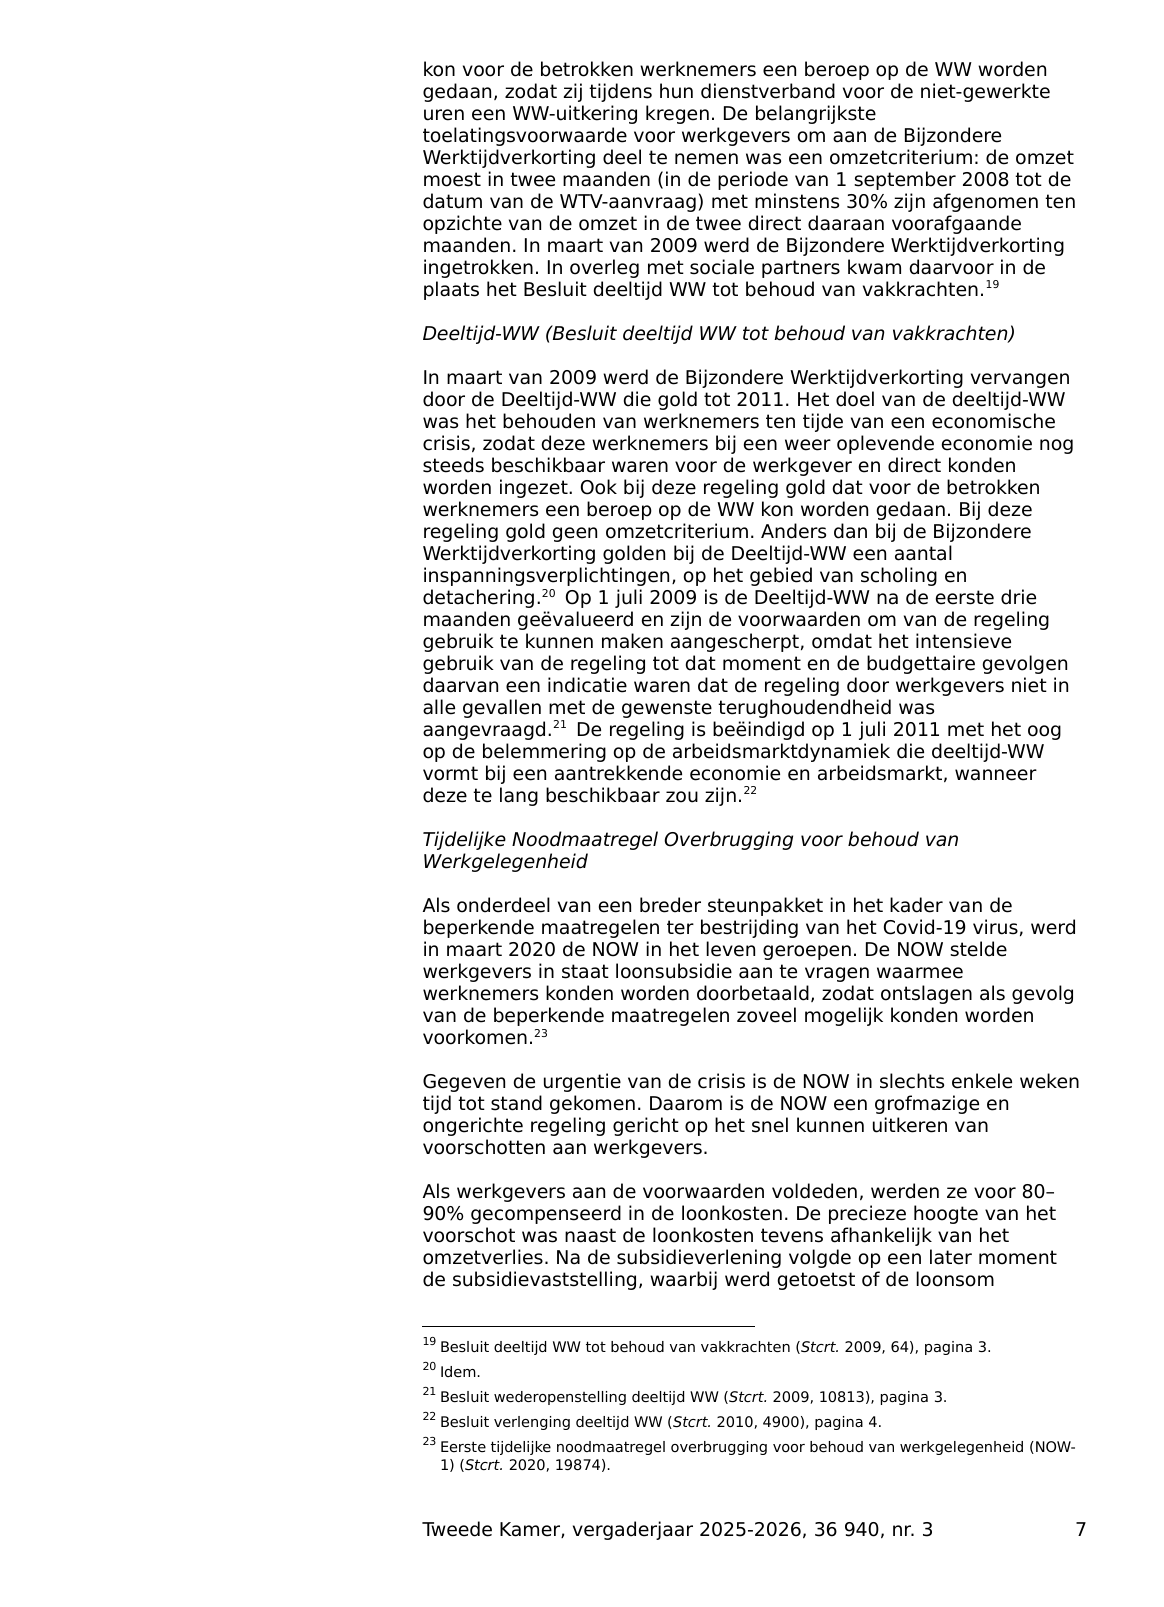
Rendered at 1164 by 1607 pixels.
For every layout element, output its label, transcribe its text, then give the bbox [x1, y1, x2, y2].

text Besluit verlenging deeltijd WW (Stcrt. 2010, 4900), pagina 4. [422, 1410, 1087, 1432]
text Idem. [422, 1360, 1087, 1382]
subtitle Tijdelijke Noodmaatregel Overbrugging voor behoud van Werkgelegenheid [422, 829, 1087, 873]
text Als onderdeel van een breder steunpakket in het kader van de beperkende maatregelen ter bestrijding van het Covid-19 virus, werd in maart 2020 de NOW in het leven geroepen. De NOW stelde werkgevers in staat loonsubsidie aan te vragen waarmee werknemers konden worden doorbetaald, zodat ontslagen als gevolg van de beperkende maatregelen zoveel mogelijk konden worden voorkomen. [422, 895, 1087, 1049]
subtitle Deeltijd-WW (Besluit deeltijd WW tot behoud van vakkrachten) [422, 323, 1087, 345]
text Besluit wederopenstelling deeltijd WW (Stcrt. 2009, 10813), pagina 3. [422, 1385, 1087, 1407]
text In maart van 2009 werd de Bijzondere Werktijdverkorting vervangen door de Deeltijd-WW die gold tot 2011. Het doel van de deeltijd-WW was het behouden van werknemers ten tijde van een economische crisis, zodat deze werknemers bij een weer oplevende economie nog steeds beschikbaar waren voor de werkgever en direct konden worden ingezet. Ook bij deze regeling gold dat voor de betrokken werknemers een beroep op de WW kon worden gedaan. Bij deze regeling gold geen omzetcriterium. Anders dan bij de Bijzondere Werktijdverkorting golden bij de Deeltijd-WW een aantal inspanningsverplichtingen, op het gebied van scholing en detachering. Op 1 juli 2009 is de Deeltijd-WW na de eerste drie maanden geëvalueerd en zijn de voorwaarden om van de regeling gebruik te kunnen maken aangescherpt, omdat het intensieve gebruik van de regeling tot dat moment en de budgettaire gevolgen daarvan een indicatie waren dat de regeling door werkgevers niet in alle gevallen met de gewenste terughoudendheid was aangevraagd. De regeling is beëindigd op 1 juli 2011 met het oog op de belemmering op de arbeidsmarktdynamiek die deeltijd-WW vormt bij een aantrekkende economie en arbeidsmarkt, wanneer deze te lang beschikbaar zou zijn. [422, 367, 1087, 807]
text Als werkgevers aan de voorwaarden voldeden, werden ze voor 80–90% gecompenseerd in de loonkosten. De precieze hoogte van het voorschot was naast de loonkosten tevens afhankelijk van het omzetverlies. Na de subsidieverlening volgde op een later moment de subsidievaststelling, waarbij werd getoetst of de loonsom [422, 1181, 1087, 1291]
text Eerste tijdelijke noodmaatregel overbrugging voor behoud van werkgelegenheid (NOW-1) (Stcrt. 2020, 19874). [422, 1435, 1087, 1474]
text Gegeven de urgentie van de crisis is de NOW in slechts enkele weken tijd tot stand gekomen. Daarom is de NOW een grofmazige en ongerichte regeling gericht op het snel kunnen uitkeren van voorschotten aan werkgevers. [422, 1071, 1087, 1159]
text Besluit deeltijd WW tot behoud van vakkrachten (Stcrt. 2009, 64), pagina 3. [422, 1335, 1087, 1357]
text kon voor de betrokken werknemers een beroep op de WW worden gedaan, zodat zij tijdens hun dienstverband voor de niet-gewerkte uren een WW-uitkering kregen. De belangrijkste toelatingsvoorwaarde voor werkgevers om aan de Bijzondere Werktijdverkorting deel te nemen was een omzetcriterium: de omzet moest in twee maanden (in de periode van 1 september 2008 tot de datum van de WTV-aanvraag) met minstens 30% zijn afgenomen ten opzichte van de omzet in de twee direct daaraan voorafgaande maanden. In maart van 2009 werd de Bijzondere Werktijdverkorting ingetrokken. In overleg met sociale partners kwam daarvoor in de plaats het Besluit deeltijd WW tot behoud van vakkrachten. [422, 59, 1087, 301]
